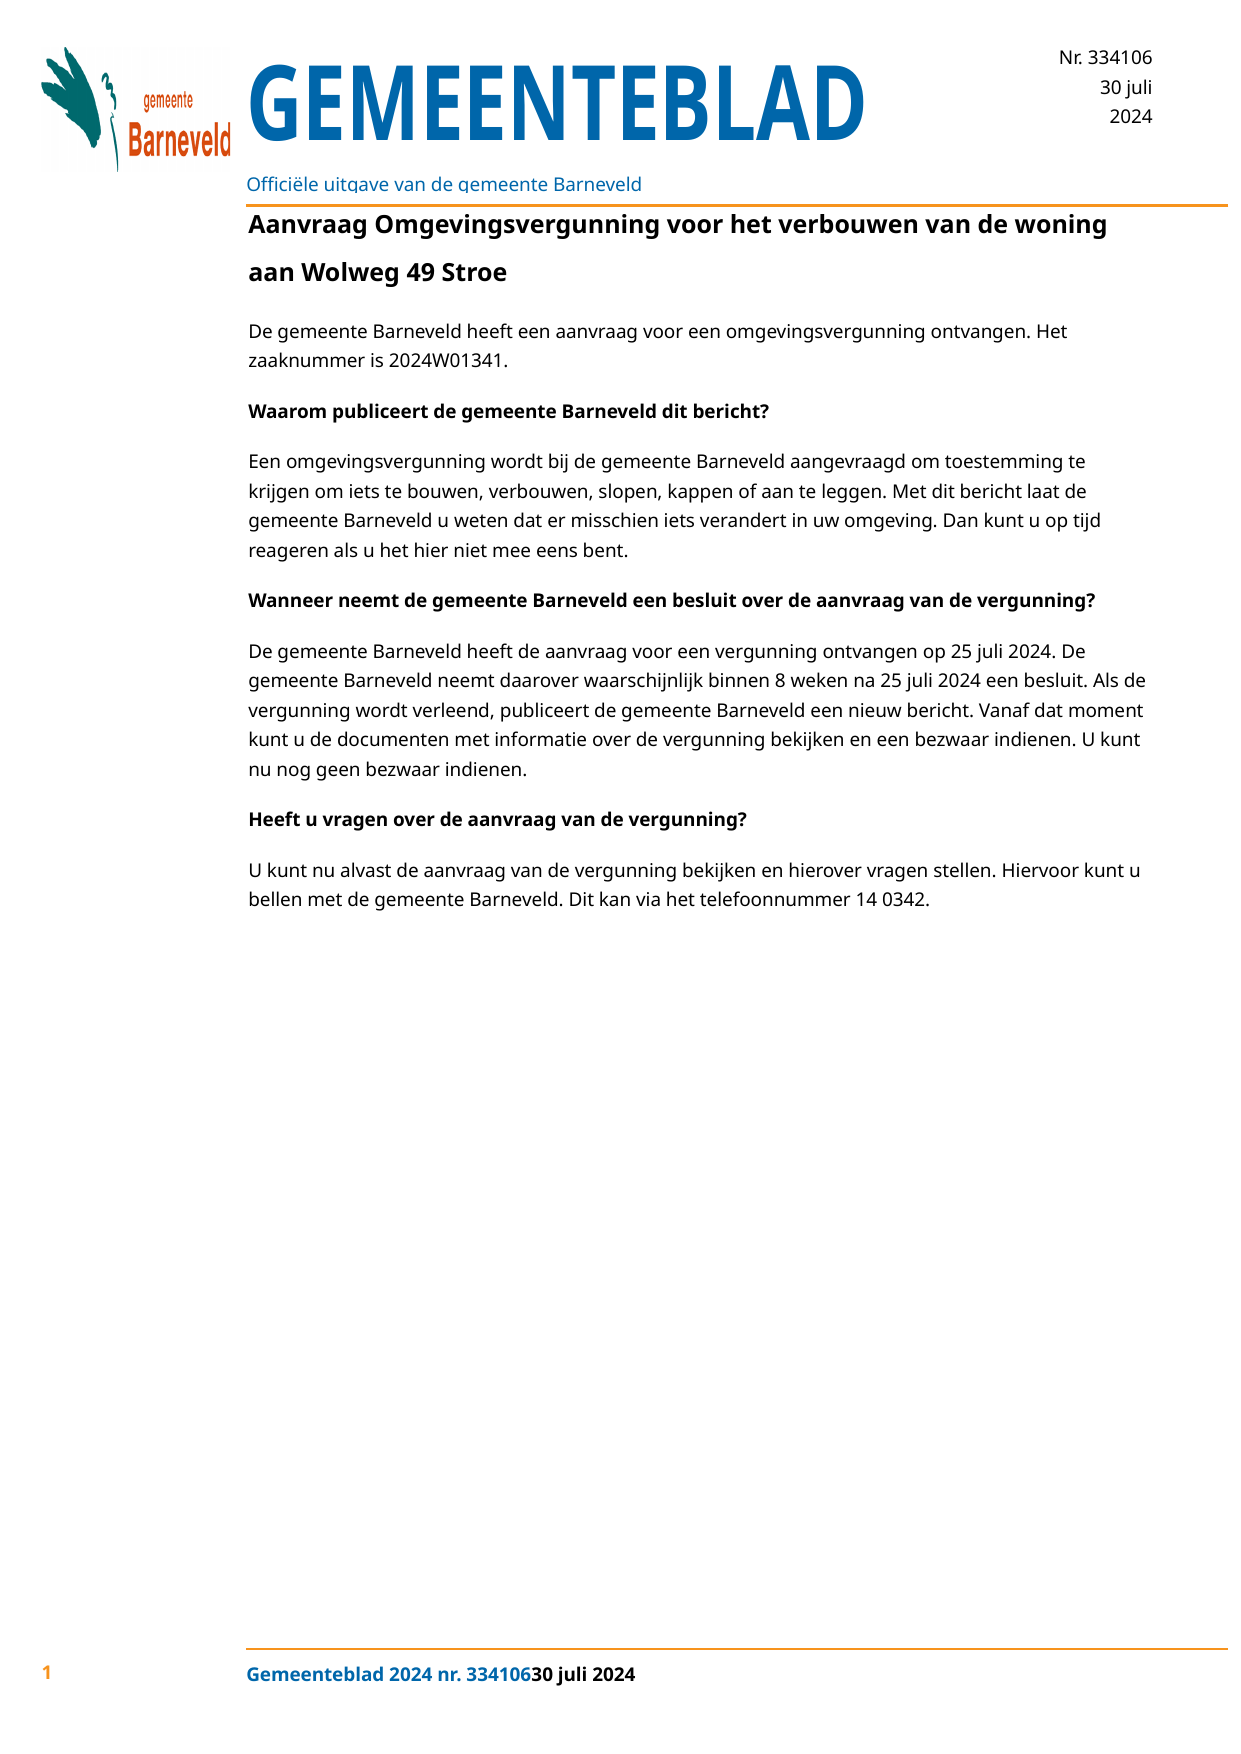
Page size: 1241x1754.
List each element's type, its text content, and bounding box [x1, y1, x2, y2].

text De gemeente Barneveld heeft een aanvraag voor een omgevingsvergunning ontvangen. Het zaaknummer is 2024W01341. [248, 318, 1152, 373]
text Wanneer neemt de gemeente Barneveld een besluit over de aanvraag van de vergunning? [248, 587, 1152, 613]
text Waarom publiceert de gemeente Barneveld dit bericht? [248, 398, 1152, 424]
text Een omgevingsvergunning wordt bij de gemeente Barneveld aangevraagd om toestemming te krijgen om iets te bouwen, verbouwen, slopen, kappen of aan te leggen. Met dit bericht laat de gemeente Barneveld u weten dat er misschien iets verandert in uw omgeving. Dan kunt u op tijd reageren als u het hier niet mee eens bent. [248, 448, 1152, 563]
text Heeft u vragen over de aanvraag van de vergunning? [248, 807, 1152, 832]
text U kunt nu alvast de aanvraag van de vergunning bekijken en hierover vragen stellen. Hiervoor kunt u bellen met de gemeente Barneveld. Dit kan via het telefoonnummer 14 0342. [248, 857, 1152, 912]
text Aanvraag Omgevingsvergunning voor het verbouwen van de woning aan Wolweg 49 Stroe [248, 207, 1152, 288]
text De gemeente Barneveld heeft de aanvraag voor een vergunning ontvangen op 25 juli 2024. De gemeente Barneveld neemt daarover waarschijnlijk binnen 8 weken na 25 juli 2024 een besluit. Als de vergunning wordt verleend, publiceert de gemeente Barneveld een nieuw bericht. Vanaf dat moment kunt u de documenten met informatie over de vergunning bekijken en een bezwaar indienen. U kunt nu nog geen bezwaar indienen. [248, 638, 1152, 782]
picture [41, 47, 231, 172]
